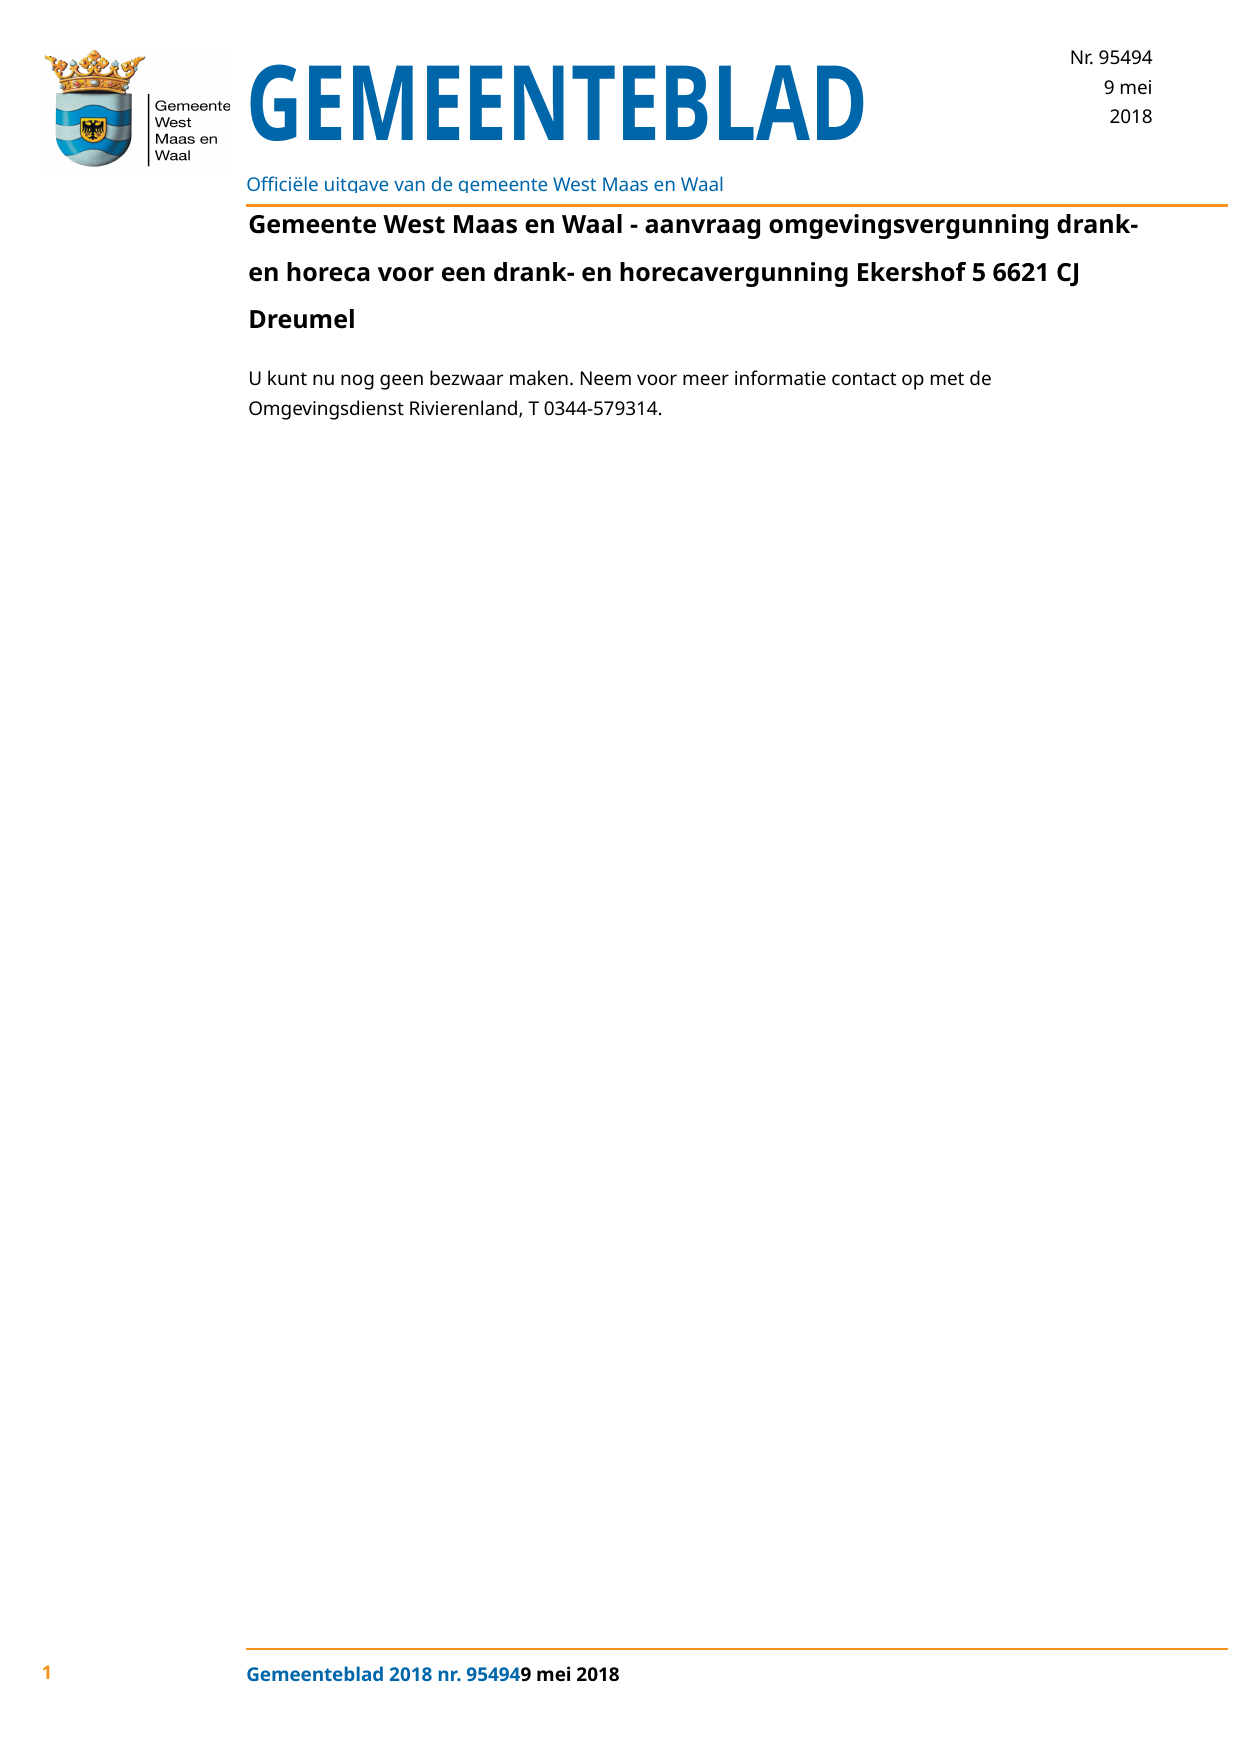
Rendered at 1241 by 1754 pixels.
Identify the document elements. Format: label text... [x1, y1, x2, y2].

picture [41, 47, 231, 172]
text U kunt nu nog geen bezwaar maken. Neem voor meer informatie contact op met de Omgevingsdienst Rivierenland, T 0344-579314. [248, 366, 1152, 421]
text Gemeente West Maas en Waal - aanvraag omgevingsvergunning drank- en horeca voor een drank- en horecavergunning Ekershof 5 6621 CJ Dreumel [248, 207, 1152, 336]
